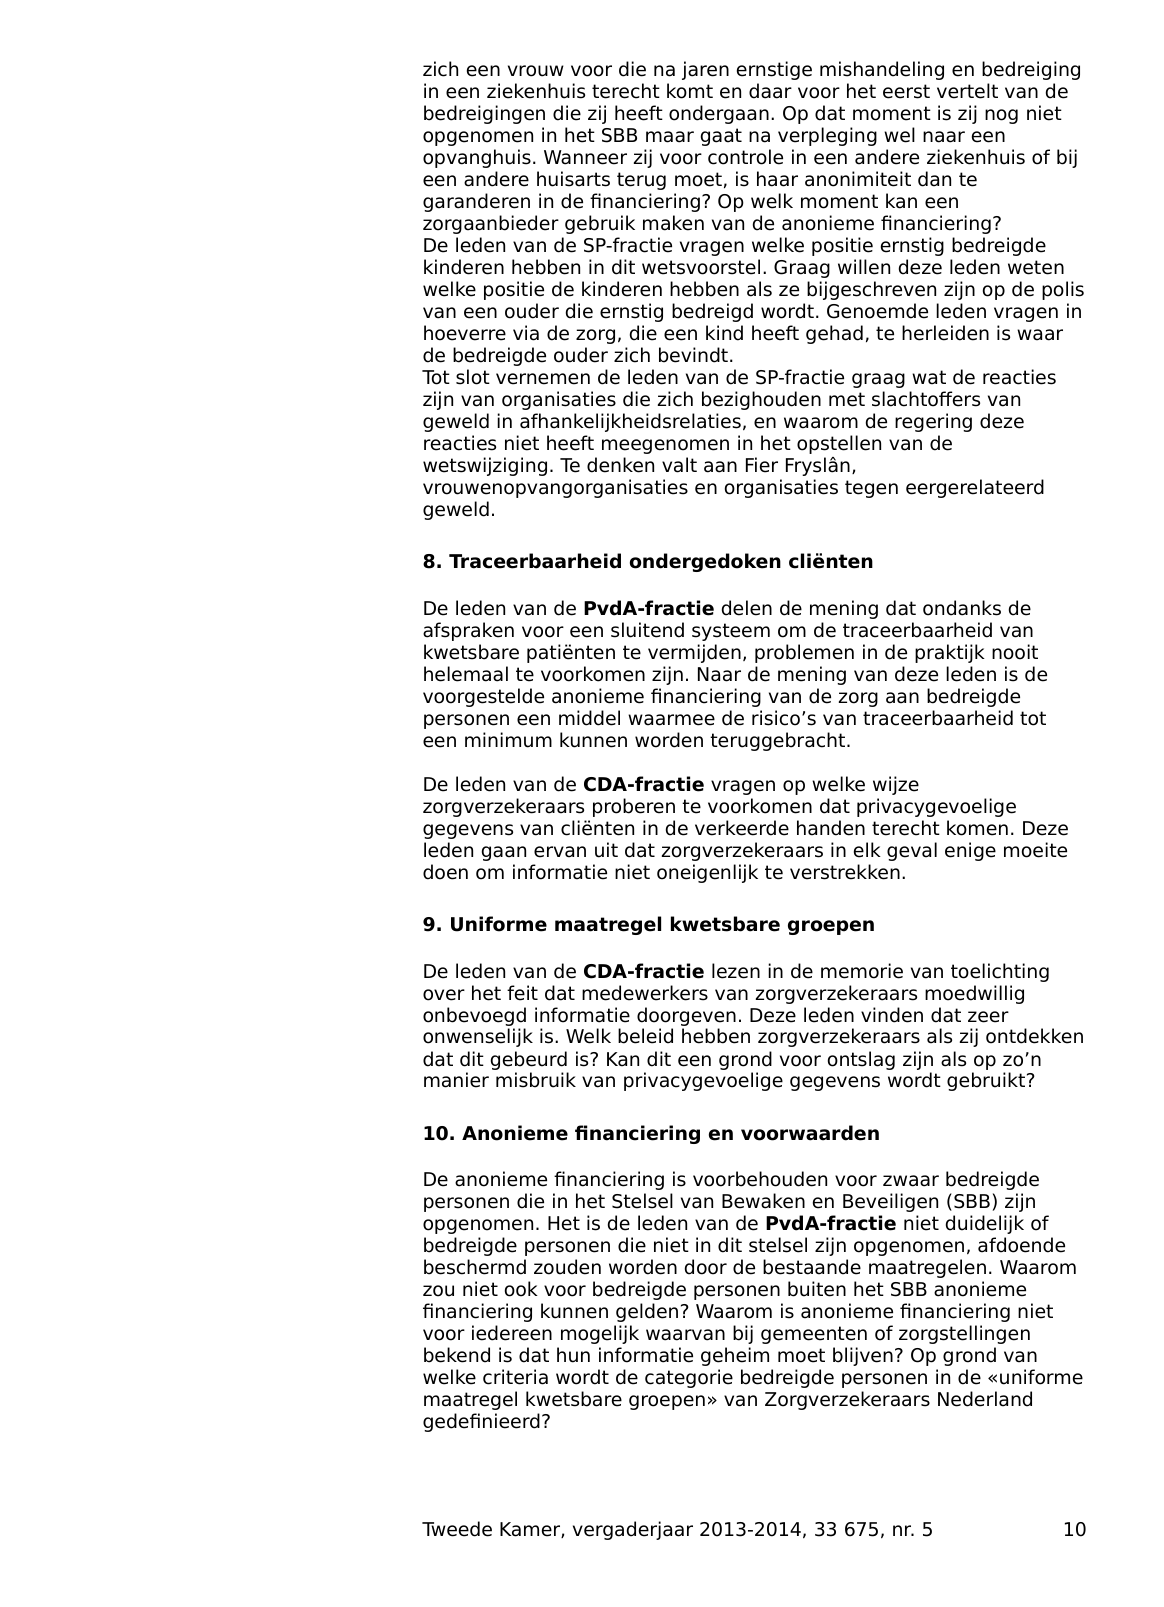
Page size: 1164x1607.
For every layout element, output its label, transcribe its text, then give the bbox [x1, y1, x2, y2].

subtitle 8. Traceerbaarheid ondergedoken cliënten [422, 551, 1087, 573]
text De leden van de CDA-fractie lezen in de memorie van toelichting over het feit dat medewerkers van zorgverzekeraars moedwillig onbevoegd informatie doorgeven. Deze leden vinden dat zeer onwenselijk is. Welk beleid hebben zorgverzekeraars als zij ontdekken dat dit gebeurd is? Kan dit een grond voor ontslag zijn als op zo’n manier misbruik van privacygevoelige gegevens wordt gebruikt? [422, 961, 1087, 1092]
text zich een vrouw voor die na jaren ernstige mishandeling en bedreiging in een ziekenhuis terecht komt en daar voor het eerst vertelt van de bedreigingen die zij heeft ondergaan. Op dat moment is zij nog niet opgenomen in het SBB maar gaat na verpleging wel naar een opvanghuis. Wanneer zij voor controle in een andere ziekenhuis of bij een andere huisarts terug moet, is haar anonimiteit dan te garanderen in de financiering? Op welk moment kan een zorgaanbieder gebruik maken van de anonieme financiering? [422, 59, 1087, 235]
text De leden van de SP-fractie vragen welke positie ernstig bedreigde kinderen hebben in dit wetsvoorstel. Graag willen deze leden weten welke positie de kinderen hebben als ze bijgeschreven zijn op de polis van een ouder die ernstig bedreigd wordt. Genoemde leden vragen in hoeverre via de zorg, die een kind heeft gehad, te herleiden is waar de bedreigde ouder zich bevindt. [422, 235, 1087, 367]
text Tot slot vernemen de leden van de SP-fractie graag wat de reacties zijn van organisaties die zich bezighouden met slachtoffers van geweld in afhankelijkheidsrelaties, en waarom de regering deze reacties niet heeft meegenomen in het opstellen van de wetswijziging. Te denken valt aan Fier Fryslân, vrouwenopvangorganisaties en organisaties tegen eergerelateerd geweld. [422, 367, 1087, 521]
text De leden van de PvdA-fractie delen de mening dat ondanks de afspraken voor een sluitend systeem om de traceerbaarheid van kwetsbare patiënten te vermijden, problemen in de praktijk nooit helemaal te voorkomen zijn. Naar de mening van deze leden is de voorgestelde anonieme financiering van de zorg aan bedreigde personen een middel waarmee de risico’s van traceerbaarheid tot een minimum kunnen worden teruggebracht. [422, 598, 1087, 751]
subtitle 9. Uniforme maatregel kwetsbare groepen [422, 913, 1087, 936]
text De anonieme financiering is voorbehouden voor zwaar bedreigde personen die in het Stelsel van Bewaken en Beveiligen (SBB) zijn opgenomen. Het is de leden van de PvdA-fractie niet duidelijk of bedreigde personen die niet in dit stelsel zijn opgenomen, afdoende beschermd zouden worden door de bestaande maatregelen. Waarom zou niet ook voor bedreigde personen buiten het SBB anonieme financiering kunnen gelden? Waarom is anonieme financiering niet voor iedereen mogelijk waarvan bij gemeenten of zorgstellingen bekend is dat hun informatie geheim moet blijven? Op grond van welke criteria wordt de categorie bedreigde personen in de «uniforme maatregel kwetsbare groepen» van Zorgverzekeraars Nederland gedefinieerd? [422, 1169, 1087, 1433]
subtitle 10. Anonieme financiering en voorwaarden [422, 1122, 1087, 1144]
text De leden van de CDA-fractie vragen op welke wijze zorgverzekeraars proberen te voorkomen dat privacygevoelige gegevens van cliënten in de verkeerde handen terecht komen. Deze leden gaan ervan uit dat zorgverzekeraars in elk geval enige moeite doen om informatie niet oneigenlijk te verstrekken. [422, 774, 1087, 883]
